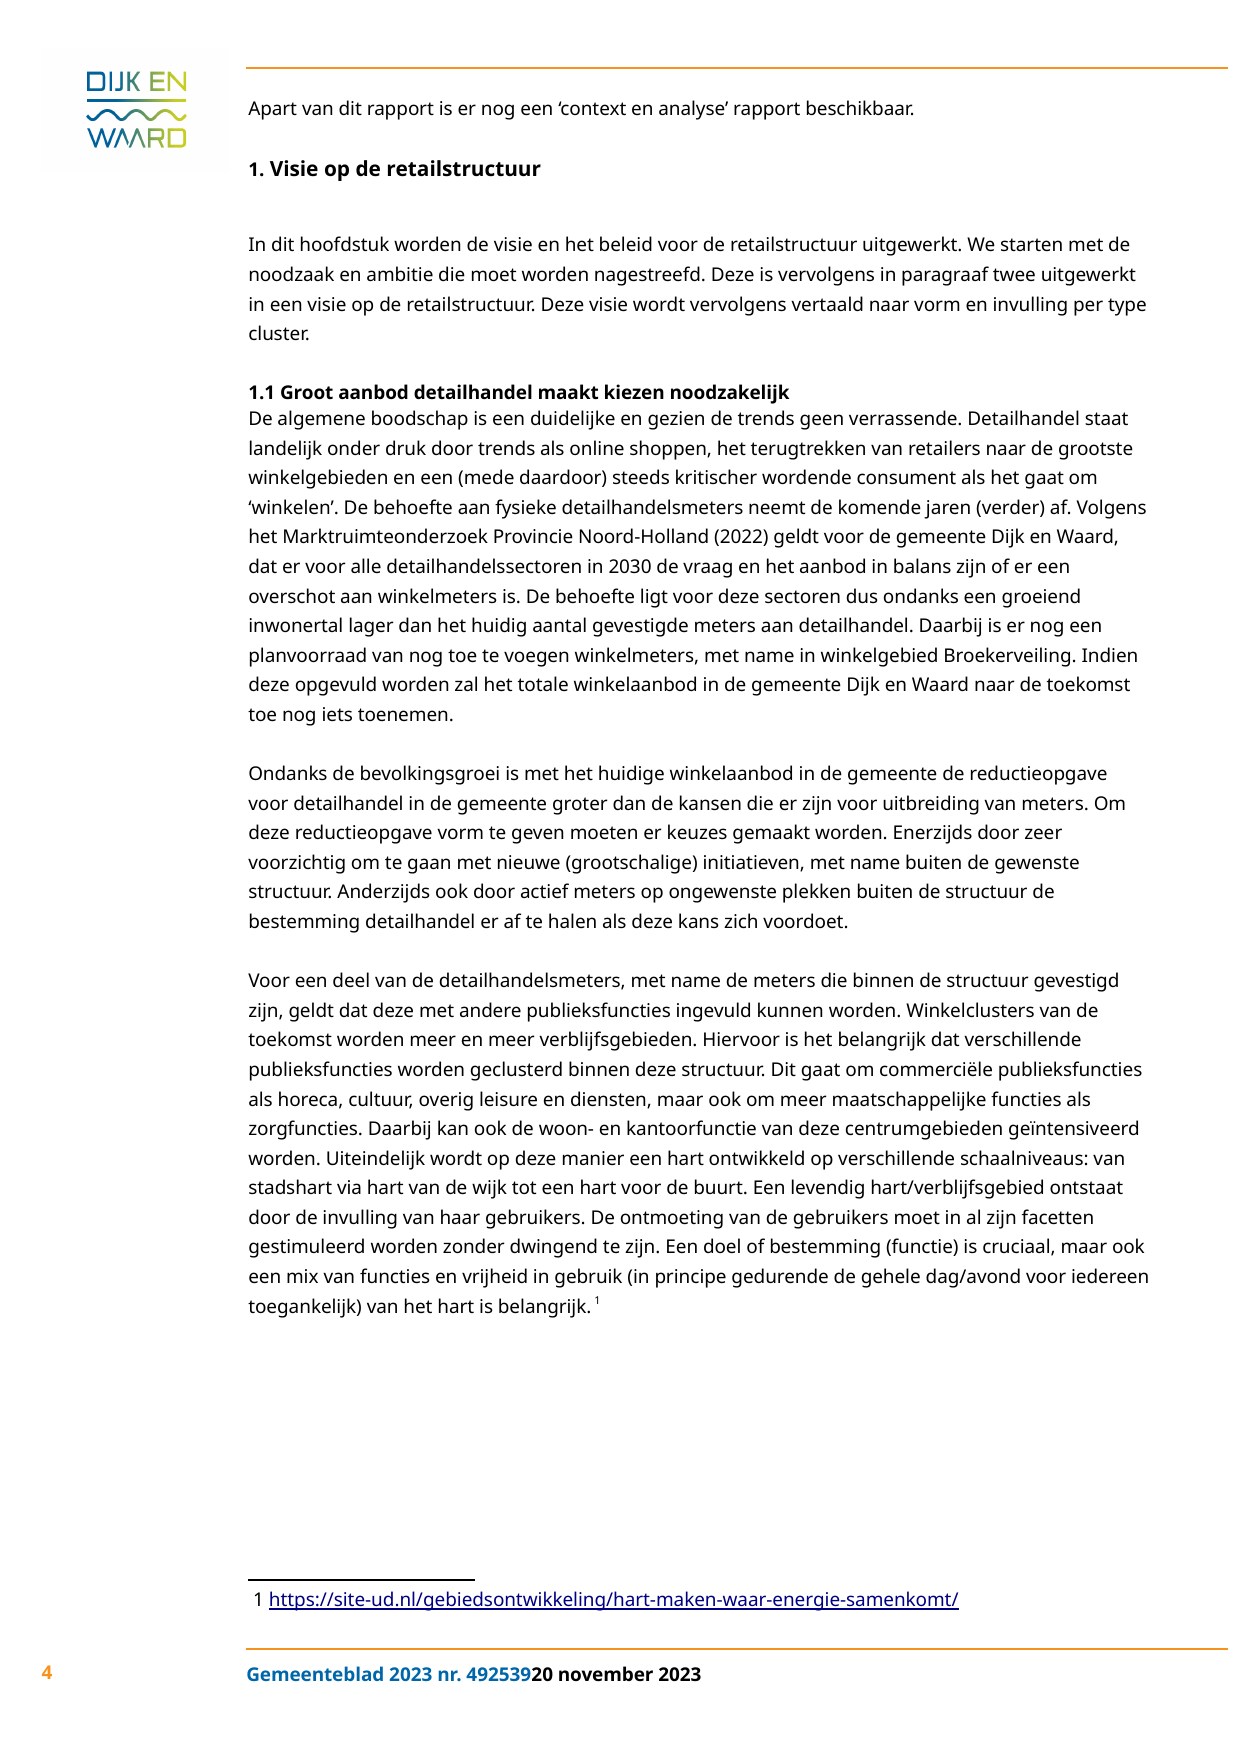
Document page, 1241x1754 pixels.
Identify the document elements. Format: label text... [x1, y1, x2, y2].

text Apart van dit rapport is er nog een ‘context en analyse’ rapport beschikbaar. [248, 95, 1152, 121]
text Voor een deel van de detailhandelsmeters, met name de meters die binnen de structuur gevestigd zijn, geldt dat deze met andere publieksfuncties ingevuld kunnen worden. Winkelclusters van de toekomst worden meer en meer verblijfsgebieden. Hiervoor is het belangrijk dat verschillende publieksfuncties worden geclusterd binnen deze structuur. Dit gaat om commerciële publieksfuncties als horeca, cultuur, overig leisure en diensten, maar ook om meer maatschappelijke functies als zorgfuncties. Daarbij kan ook de woon- en kantoorfunctie van deze centrumgebieden geïntensiveerd worden. Uiteindelijk wordt op deze manier een hart ontwikkeld op verschillende schaalniveaus: van stadshart via hart van de wijk tot een hart voor de buurt. Een levendig hart/verblijfsgebied ontstaat door de invulling van haar gebruikers. De ontmoeting van de gebruikers moet in al zijn facetten gestimuleerd worden zonder dwingend te zijn. Een doel of bestemming (functie) is cruciaal, maar ook een mix van functies en vrijheid in gebruik (in principe gedurende de gehele dag/avond voor iedereen toegankelijk) van het hart is belangrijk. [248, 967, 1152, 1318]
text 1.1 Groot aanbod detailhandel maakt kiezen noodzakelijk [248, 379, 1152, 405]
text De algemene boodschap is een duidelijke en gezien de trends geen verrassende. Detailhandel staat landelijk onder druk door trends als online shoppen, het terugtrekken van retailers naar de grootste winkelgebieden en een (mede daardoor) steeds kritischer wordende consument als het gaat om ‘winkelen’. De behoefte aan fysieke detailhandelsmeters neemt de komende jaren (verder) af. Volgens het Marktruimteonderzoek Provincie Noord-Holland (2022) geldt voor de gemeente Dijk en Waard, dat er voor alle detailhandelssectoren in 2030 de vraag en het aanbod in balans zijn of er een overschot aan winkelmeters is. De behoefte ligt voor deze sectoren dus ondanks een groeiend inwonertal lager dan het huidig aantal gevestigde meters aan detailhandel. Daarbij is er nog een planvoorraad van nog toe te voegen winkelmeters, met name in winkelgebied Broekerveiling. Indien deze opgevuld worden zal het totale winkelaanbod in de gemeente Dijk en Waard naar de toekomst toe nog iets toenemen. [248, 405, 1152, 727]
text 1. Visie op de retailstructuur [248, 154, 1152, 182]
text In dit hoofdstuk worden de visie en het beleid voor de retailstructuur uitgewerkt. We starten met de noodzaak en ambitie die moet worden nagestreefd. Deze is vervolgens in paragraaf twee uitgewerkt in een visie op de retailstructuur. Deze visie wordt vervolgens vertaald naar vorm en invulling per type cluster. [248, 232, 1152, 346]
text Ondanks de bevolkingsgroei is met het huidige winkelaanbod in de gemeente de reductieopgave voor detailhandel in de gemeente groter dan de kansen die er zijn voor uitbreiding van meters. Om deze reductieopgave vorm te geven moeten er keuzes gemaakt worden. Enerzijds door zeer voorzichtig om te gaan met nieuwe (grootschalige) initiatieven, met name buiten de gewenste structuur. Anderzijds ook door actief meters op ongewenste plekken buiten de structuur de bestemming detailhandel er af te halen als deze kans zich voordoet. [248, 760, 1152, 934]
text https://site-ud.nl/gebiedsontwikkeling/hart-maken-waar-energie-samenkomt/ [248, 1586, 1152, 1612]
picture [41, 47, 231, 172]
